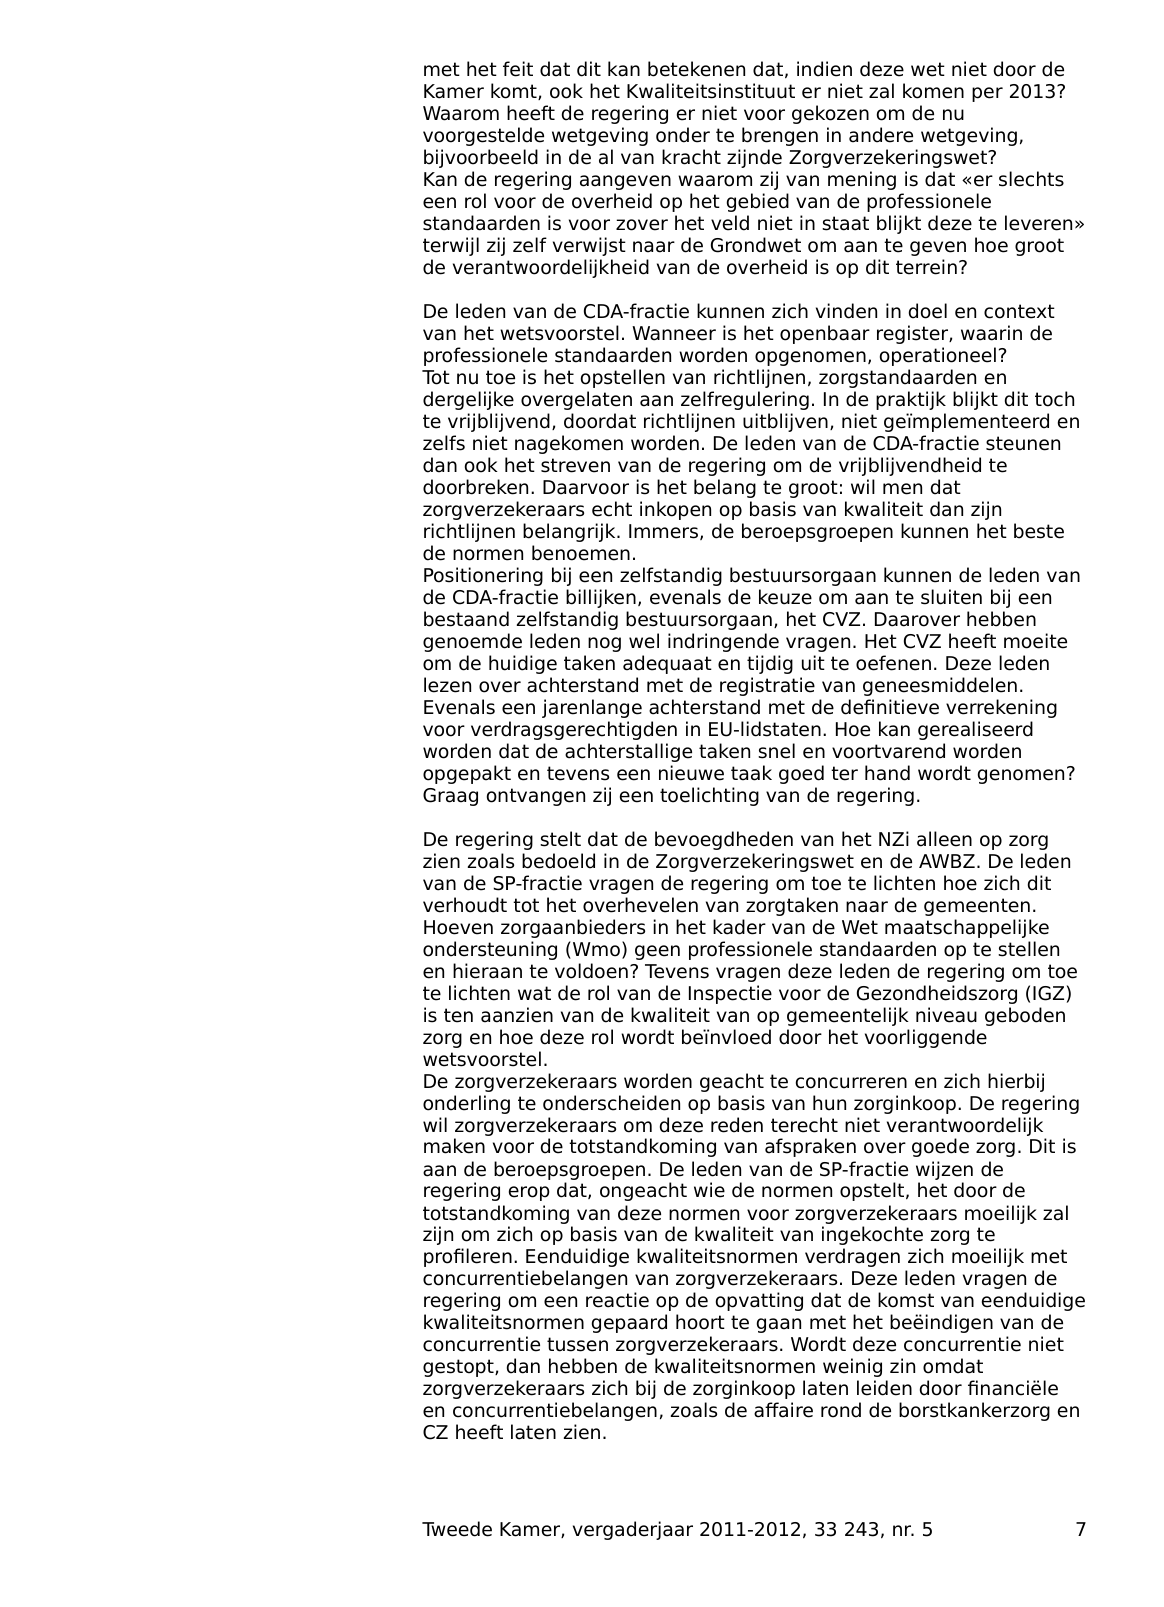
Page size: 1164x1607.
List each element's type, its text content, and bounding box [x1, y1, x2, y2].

text De regering stelt dat de bevoegdheden van het NZi alleen op zorg zien zoals bedoeld in de Zorgverzekeringswet en de AWBZ. De leden van de SP-fractie vragen de regering om toe te lichten hoe zich dit verhoudt tot het overhevelen van zorgtaken naar de gemeenten. Hoeven zorgaanbieders in het kader van de Wet maatschappelijke ondersteuning (Wmo) geen professionele standaarden op te stellen en hieraan te voldoen? Tevens vragen deze leden de regering om toe te lichten wat de rol van de Inspectie voor de Gezondheidszorg (IGZ) is ten aanzien van de kwaliteit van op gemeentelijk niveau geboden zorg en hoe deze rol wordt beïnvloed door het voorliggende wetsvoorstel. [422, 829, 1087, 1071]
text De zorgverzekeraars worden geacht te concurreren en zich hierbij onderling te onderscheiden op basis van hun zorginkoop. De regering wil zorgverzekeraars om deze reden terecht niet verantwoordelijk maken voor de totstandkoming van afspraken over goede zorg. Dit is aan de beroepsgroepen. De leden van de SP-fractie wijzen de regering erop dat, ongeacht wie de normen opstelt, het door de totstandkoming van deze normen voor zorgverzekeraars moeilijk zal zijn om zich op basis van de kwaliteit van ingekochte zorg te profileren. Eenduidige kwaliteitsnormen verdragen zich moeilijk met concurrentiebelangen van zorgverzekeraars. Deze leden vragen de regering om een reactie op de opvatting dat de komst van eenduidige kwaliteitsnormen gepaard hoort te gaan met het beëindigen van de concurrentie tussen zorgverzekeraars. Wordt deze concurrentie niet gestopt, dan hebben de kwaliteitsnormen weinig zin omdat zorgverzekeraars zich bij de zorginkoop laten leiden door financiële en concurrentiebelangen, zoals de affaire rond de borstkankerzorg en CZ heeft laten zien. [422, 1071, 1087, 1444]
text De leden van de CDA-fractie kunnen zich vinden in doel en context van het wetsvoorstel. Wanneer is het openbaar register, waarin de professionele standaarden worden opgenomen, operationeel? [422, 301, 1087, 367]
text Positionering bij een zelfstandig bestuursorgaan kunnen de leden van de CDA-fractie billijken, evenals de keuze om aan te sluiten bij een bestaand zelfstandig bestuursorgaan, het CVZ. Daarover hebben genoemde leden nog wel indringende vragen. Het CVZ heeft moeite om de huidige taken adequaat en tijdig uit te oefenen. Deze leden lezen over achterstand met de registratie van geneesmiddelen. Evenals een jarenlange achterstand met de definitieve verrekening voor verdragsgerechtigden in EU-lidstaten. Hoe kan gerealiseerd worden dat de achterstallige taken snel en voortvarend worden opgepakt en tevens een nieuwe taak goed ter hand wordt genomen? Graag ontvangen zij een toelichting van de regering. [422, 565, 1087, 807]
text Kan de regering aangeven waarom zij van mening is dat «er slechts een rol voor de overheid op het gebied van de professionele standaarden is voor zover het veld niet in staat blijkt deze te leveren» terwijl zij zelf verwijst naar de Grondwet om aan te geven hoe groot de verantwoordelijkheid van de overheid is op dit terrein? [422, 169, 1087, 279]
text Tot nu toe is het opstellen van richtlijnen, zorgstandaarden en dergelijke overgelaten aan zelfregulering. In de praktijk blijkt dit toch te vrijblijvend, doordat richtlijnen uitblijven, niet geïmplementeerd en zelfs niet nagekomen worden. De leden van de CDA-fractie steunen dan ook het streven van de regering om de vrijblijvendheid te doorbreken. Daarvoor is het belang te groot: wil men dat zorgverzekeraars echt inkopen op basis van kwaliteit dan zijn richtlijnen belangrijk. Immers, de beroepsgroepen kunnen het beste de normen benoemen. [422, 367, 1087, 565]
text met het feit dat dit kan betekenen dat, indien deze wet niet door de Kamer komt, ook het Kwaliteitsinstituut er niet zal komen per 2013? Waarom heeft de regering er niet voor gekozen om de nu voorgestelde wetgeving onder te brengen in andere wetgeving, bijvoorbeeld in de al van kracht zijnde Zorgverzekeringswet? [422, 59, 1087, 169]
